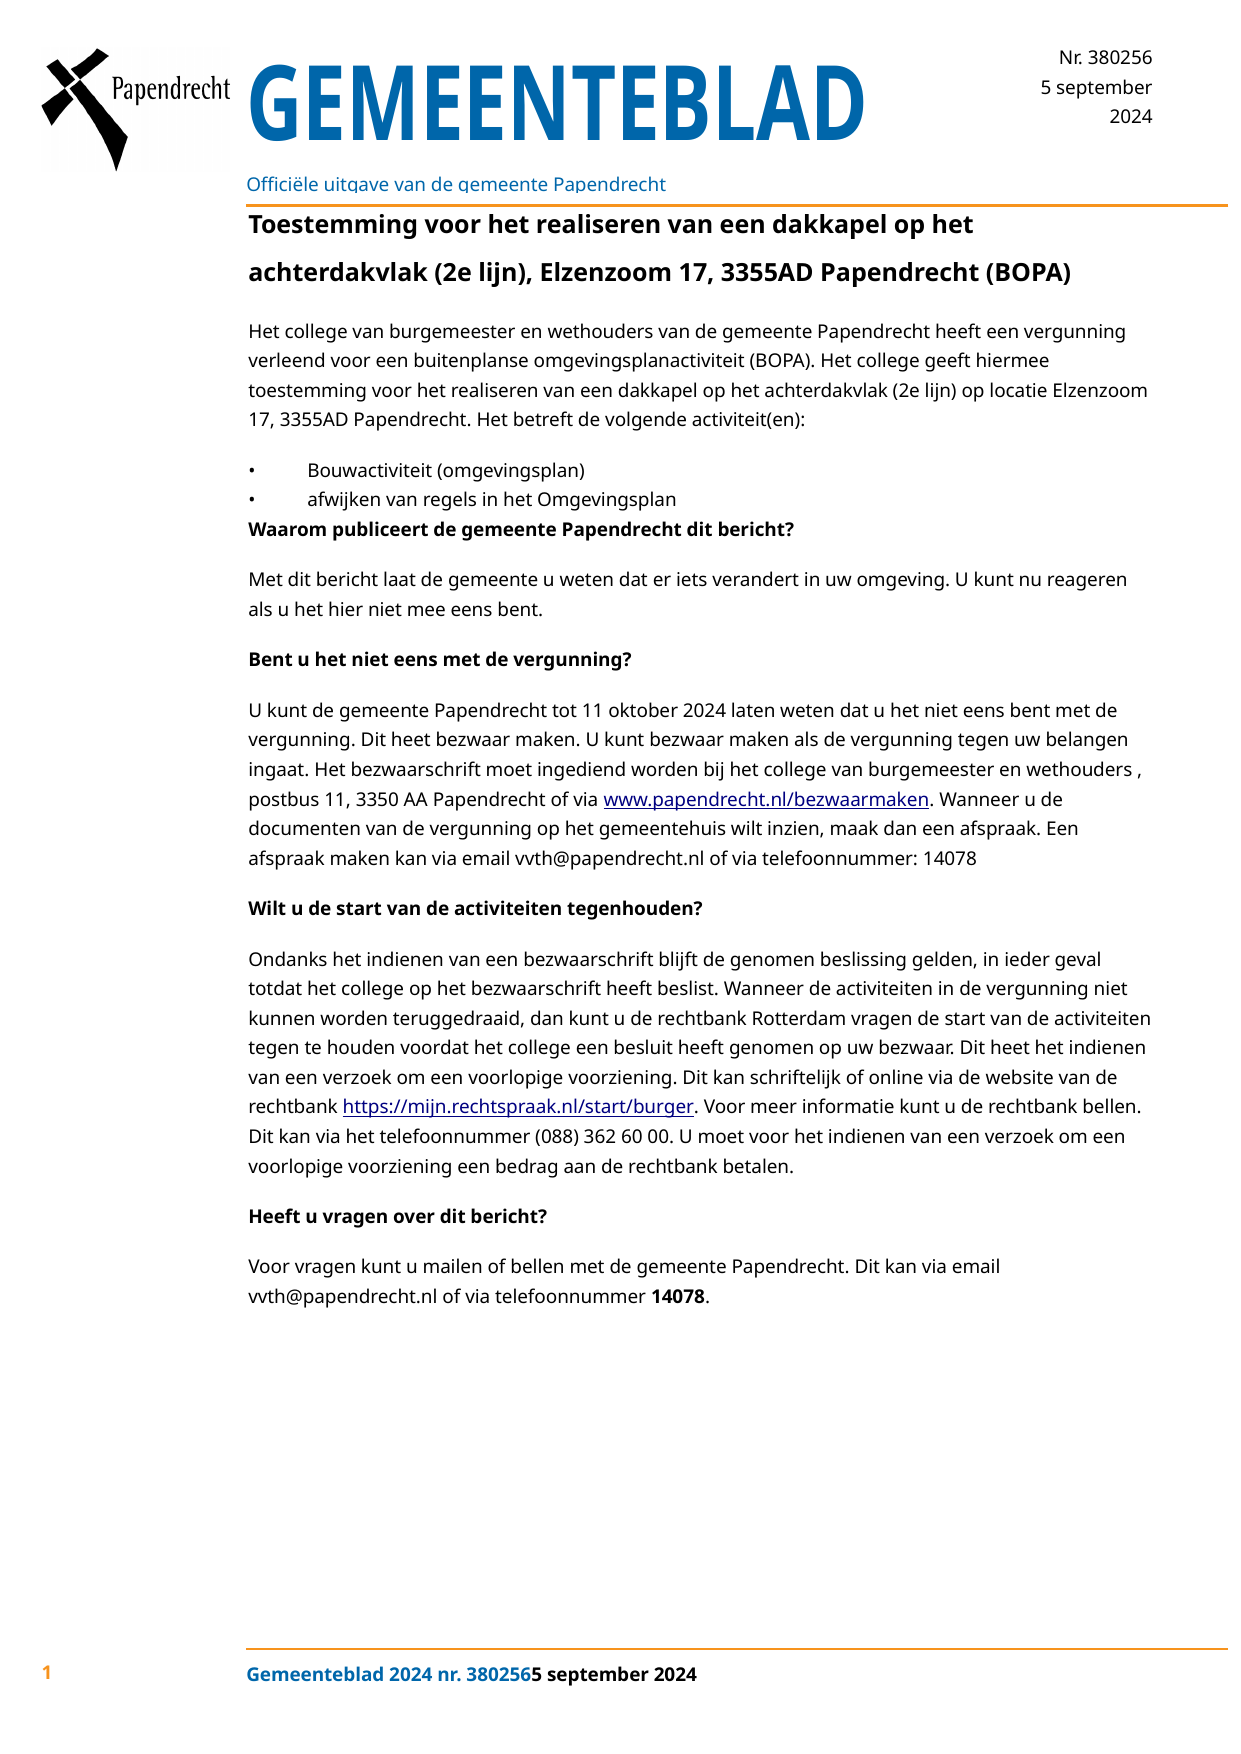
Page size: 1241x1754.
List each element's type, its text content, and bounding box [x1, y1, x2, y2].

text U kunt de gemeente Papendrecht tot 11 oktober 2024 laten weten dat u het niet eens bent met de vergunning. Dit heet bezwaar maken. U kunt bezwaar maken als de vergunning tegen uw belangen ingaat. Het bezwaarschrift moet ingediend worden bij het college van burgemeester en wethouders , postbus 11, 3350 AA Papendrecht of via www.papendrecht.nl/bezwaarmaken. Wanneer u de documenten van de vergunning op het gemeentehuis wilt inzien, maak dan een afspraak. Een afspraak maken kan via email vvth@papendrecht.nl of via telefoonnummer: 14078 [248, 697, 1152, 871]
text Ondanks het indienen van een bezwaarschrift blijft de genomen beslissing gelden, in ieder geval totdat het college op het bezwaarschrift heeft beslist. Wanneer de activiteiten in de vergunning niet kunnen worden teruggedraaid, dan kunt u de rechtbank Rotterdam vragen de start van de activiteiten tegen te houden voordat het college een besluit heeft genomen op uw bezwaar. Dit heet het indienen van een verzoek om een voorlopige voorziening. Dit kan schriftelijk of online via de website van de rechtbank https://mijn.rechtspraak.nl/start/burger. Voor meer informatie kunt u de rechtbank bellen. Dit kan via het telefoonnummer (088) 362 60 00. U moet voor het indienen van een verzoek om een voorlopige voorziening een bedrag aan de rechtbank betalen. [248, 946, 1152, 1179]
list afwijken van regels in het Omgevingsplan [248, 487, 1152, 512]
text Met dit bericht laat de gemeente u weten dat er iets verandert in uw omgeving. U kunt nu reageren als u het hier niet mee eens bent. [248, 567, 1152, 622]
text Toestemming voor het realiseren van een dakkapel op het achterdakvlak (2e lijn), Elzenzoom 17, 3355AD Papendrecht (BOPA) [248, 207, 1152, 288]
text Wilt u de start van de activiteiten tegenhouden? [248, 895, 1152, 921]
text Voor vragen kunt u mailen of bellen met de gemeente Papendrecht. Dit kan via email vvth@papendrecht.nl of via telefoonnummer 14078. [248, 1254, 1152, 1309]
text Heeft u vragen over dit bericht? [248, 1203, 1152, 1229]
text Het college van burgemeester en wethouders van de gemeente Papendrecht heeft een vergunning verleend voor een buitenplanse omgevingsplanactiviteit (BOPA). Het college geeft hiermee toestemming voor het realiseren van een dakkapel op het achterdakvlak (2e lijn) op locatie Elzenzoom 17, 3355AD Papendrecht. Het betreft de volgende activiteit(en): [248, 318, 1152, 432]
picture [41, 47, 231, 172]
text Waarom publiceert de gemeente Papendrecht dit bericht? [248, 516, 1152, 542]
text Bent u het niet eens met de vergunning? [248, 647, 1152, 672]
list Bouwactiviteit (omgevingsplan) [248, 457, 1152, 483]
